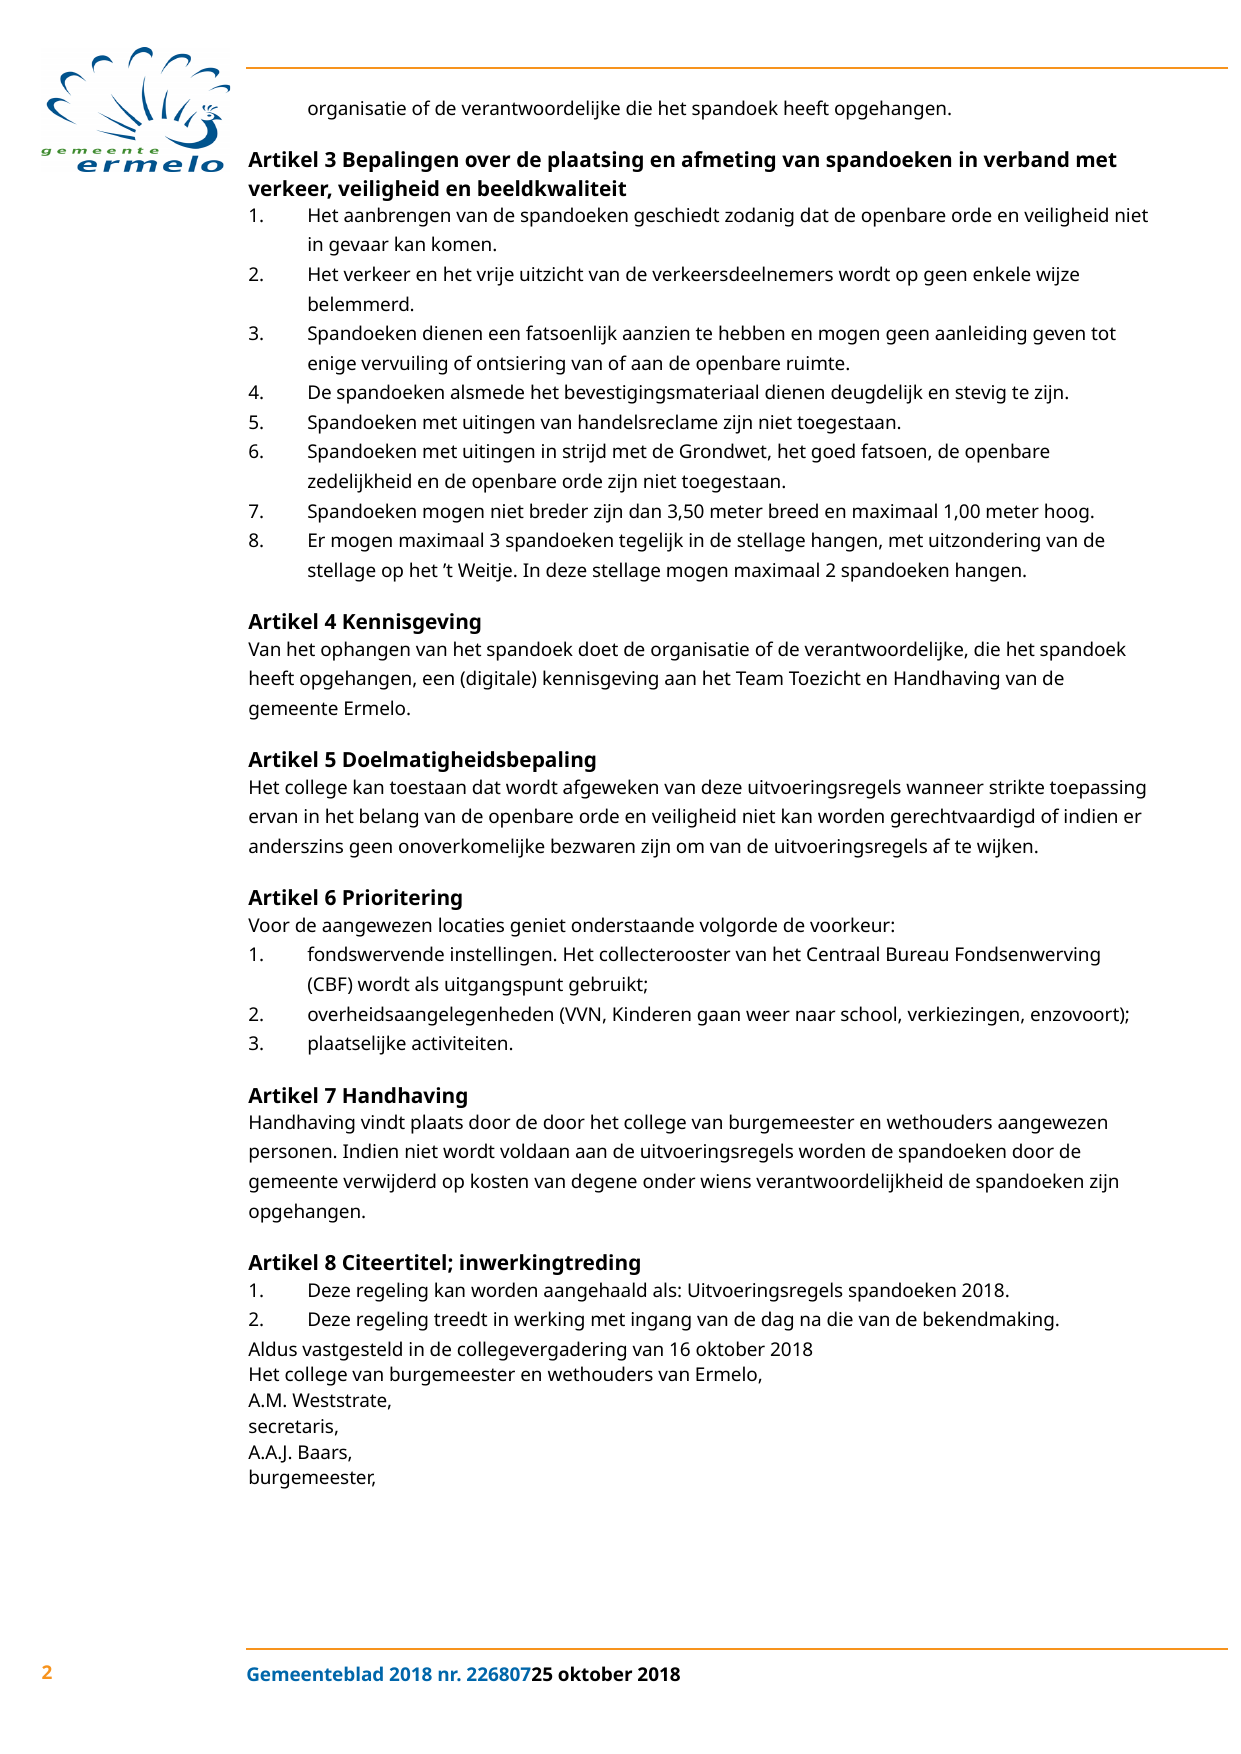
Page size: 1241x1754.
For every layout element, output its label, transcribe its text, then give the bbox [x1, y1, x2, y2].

text Artikel 5 Doelmatigheidsbepaling [248, 746, 1152, 774]
text Artikel 8 Citeertitel; inwerkingtreding [248, 1248, 1152, 1277]
text A.M. Weststrate, [248, 1387, 1152, 1413]
list Deze regeling kan worden aangehaald als: Uitvoeringsregels spandoeken 2018. [248, 1277, 1152, 1302]
text burgemeester, [248, 1464, 1152, 1490]
text Artikel 7 Handhaving [248, 1081, 1152, 1109]
list Spandoeken met uitingen van handelsreclame zijn niet toegestaan. [248, 409, 1152, 435]
list overheidsaangelegenheden (VVN, Kinderen gaan weer naar school, verkiezingen, enzovoort); [248, 1001, 1152, 1026]
list fondswervende instellingen. Het collecterooster van het Centraal Bureau Fondsenwerving (CBF) wordt als uitgangspunt gebruikt; [248, 942, 1152, 997]
text Het college van burgemeester en wethouders van Ermelo, [248, 1362, 1152, 1387]
list Spandoeken dienen een fatsoenlijk aanzien te hebben en mogen geen aanleiding geven tot enige vervuiling of ontsiering van of aan de openbare ruimte. [248, 320, 1152, 376]
text Artikel 3 Bepalingen over de plaatsing en afmeting van spandoeken in verband met verkeer, veiligheid en beeldkwaliteit [248, 145, 1152, 202]
list De spandoeken alsmede het bevestigingsmateriaal dienen deugdelijk en stevig te zijn. [248, 379, 1152, 405]
list Deze regeling treedt in werking met ingang van de dag na die van de bekendmaking. [248, 1306, 1152, 1332]
text A.A.J. Baars, [248, 1439, 1152, 1464]
text Artikel 6 Prioritering [248, 883, 1152, 912]
picture [41, 47, 231, 172]
list Het verkeer en het vrije uitzicht van de verkeersdeelnemers wordt op geen enkele wijze belemmerd. [248, 261, 1152, 317]
list Spandoeken mogen niet breder zijn dan 3,50 meter breed en maximaal 1,00 meter hoog. [248, 498, 1152, 524]
text Artikel 4 Kennisgeving [248, 607, 1152, 636]
text secretaris, [248, 1413, 1152, 1439]
text Voor de aangewezen locaties geniet onderstaande volgorde de voorkeur: [248, 912, 1152, 938]
text Het college kan toestaan dat wordt afgeweken van deze uitvoeringsregels wanneer strikte toepassing ervan in het belang van de openbare orde en veiligheid niet kan worden gerechtvaardigd of indien er anderszins geen onoverkomelijke bezwaren zijn om van de uitvoeringsregels af te wijken. [248, 774, 1152, 859]
list Spandoeken met uitingen in strijd met de Grondwet, het goed fatsoen, de openbare zedelijkheid en de openbare orde zijn niet toegestaan. [248, 439, 1152, 494]
text Aldus vastgesteld in de collegevergadering van 16 oktober 2018 [248, 1336, 1152, 1362]
list plaatselijke activiteiten. [248, 1030, 1152, 1056]
text Van het ophangen van het spandoek doet de organisatie of de verantwoordelijke, die het spandoek heeft opgehangen, een (digitale) kennisgeving aan het Team Toezicht en Handhaving van de gemeente Ermelo. [248, 636, 1152, 721]
list organisatie of de verantwoordelijke die het spandoek heeft opgehangen. [248, 95, 1152, 121]
text Handhaving vindt plaats door de door het college van burgemeester en wethouders aangewezen personen. Indien niet wordt voldaan aan de uitvoeringsregels worden de spandoeken door de gemeente verwijderd op kosten van degene onder wiens verantwoordelijkheid de spandoeken zijn opgehangen. [248, 1109, 1152, 1224]
list Er mogen maximaal 3 spandoeken tegelijk in de stellage hangen, met uitzondering van de stellage op het ’t Weitje. In deze stellage mogen maximaal 2 spandoeken hangen. [248, 527, 1152, 583]
list Het aanbrengen van de spandoeken geschiedt zodanig dat de openbare orde en veiligheid niet in gevaar kan komen. [248, 202, 1152, 257]
